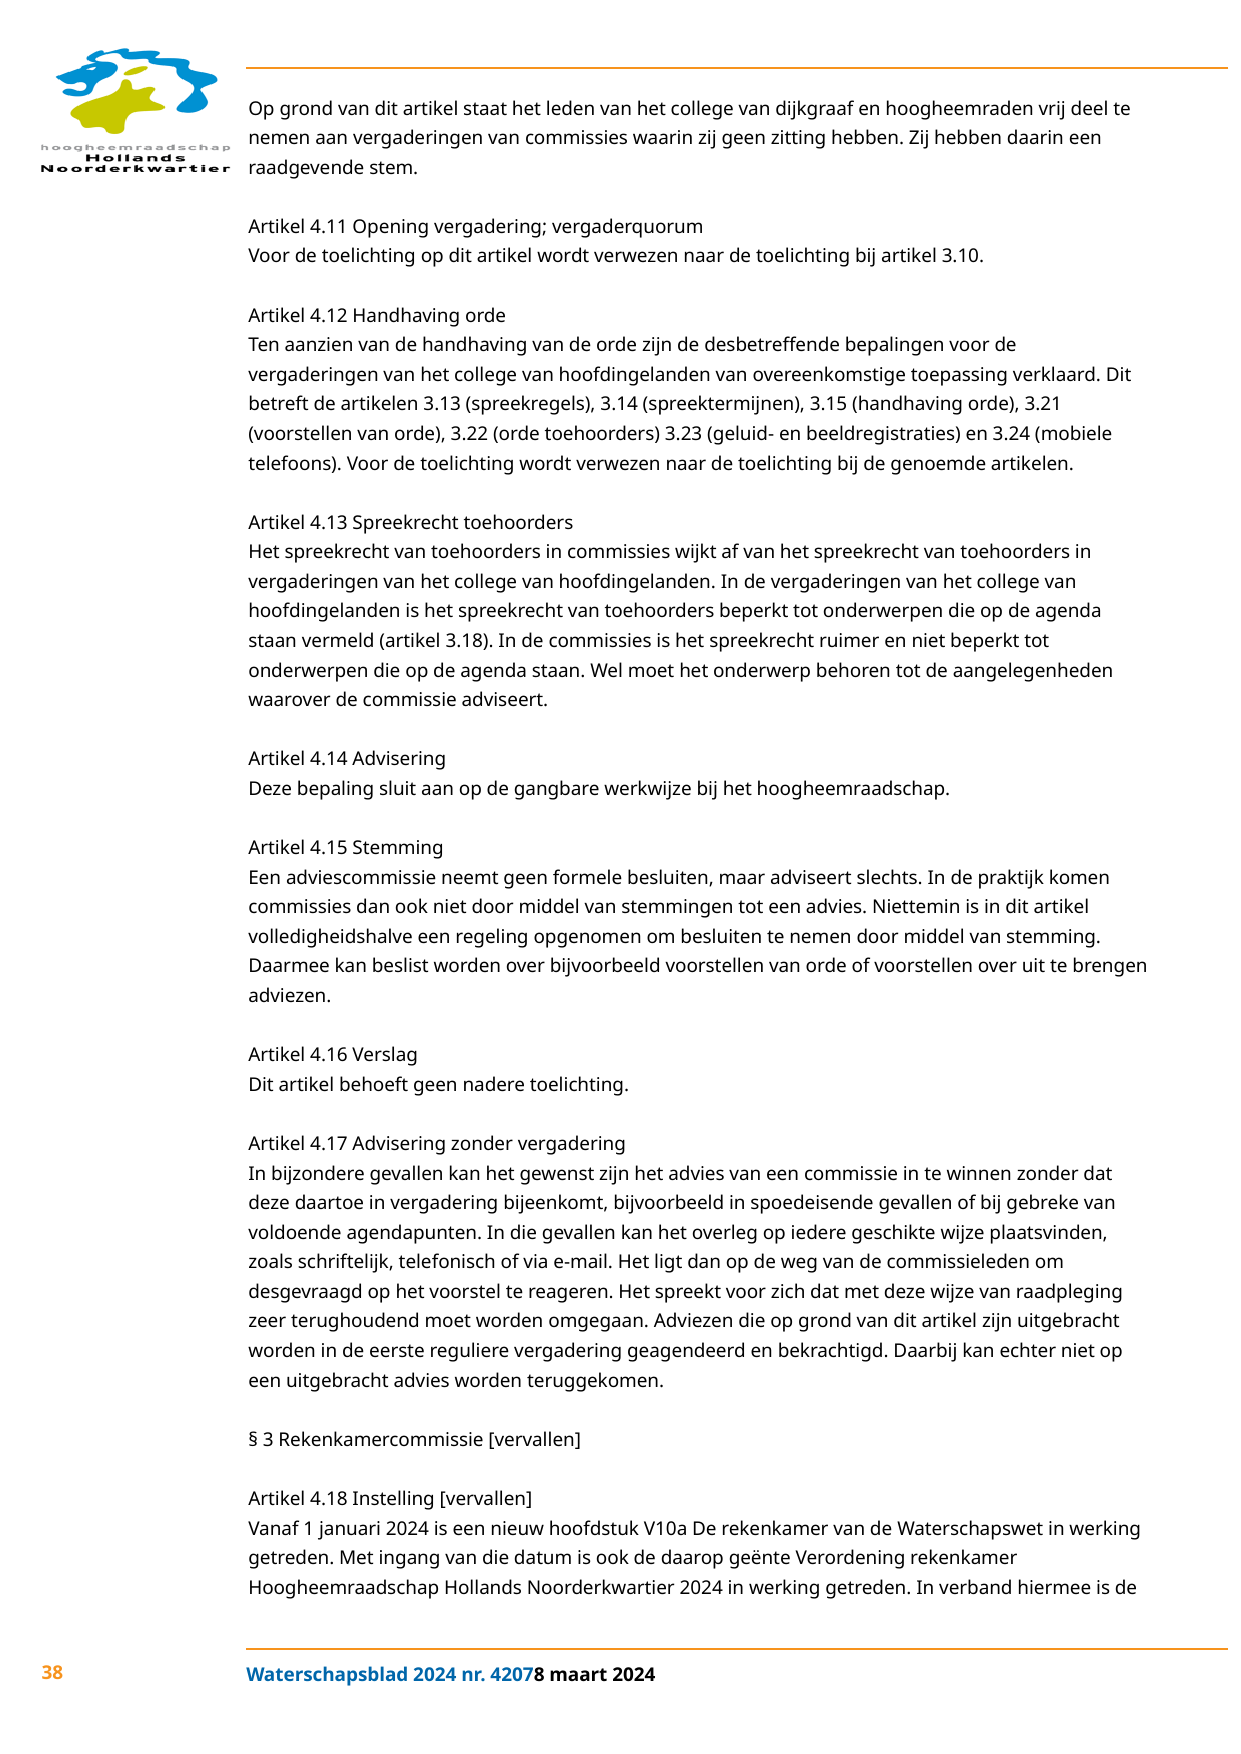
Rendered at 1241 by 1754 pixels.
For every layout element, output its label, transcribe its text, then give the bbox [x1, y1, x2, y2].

text Artikel 4.13 Spreekrecht toehoorders [248, 509, 1152, 535]
text Artikel 4.16 Verslag [248, 1041, 1152, 1067]
text In bijzondere gevallen kan het gewenst zijn het advies van een commissie in te winnen zonder dat deze daartoe in vergadering bijeenkomt, bijvoorbeeld in spoedeisende gevallen of bij gebreke van voldoende agendapunten. In die gevallen kan het overleg op iedere geschikte wijze plaatsvinden, zoals schriftelijk, telefonisch of via e-mail. Het ligt dan op de weg van de commissieleden om desgevraagd op het voorstel te reageren. Het spreekt voor zich dat met deze wijze van raadpleging zeer terughoudend moet worden omgegaan. Adviezen die op grond van dit artikel zijn uitgebracht worden in de eerste reguliere vergadering geagendeerd en bekrachtigd. Daarbij kan echter niet op een uitgebracht advies worden teruggekomen. [248, 1160, 1152, 1393]
text Een adviescommissie neemt geen formele besluiten, maar adviseert slechts. In de praktijk komen commissies dan ook niet door middel van stemmingen tot een advies. Niettemin is in dit artikel volledigheidshalve een regeling opgenomen om besluiten te nemen door middel van stemming. Daarmee kan beslist worden over bijvoorbeeld voorstellen van orde of voorstellen over uit te brengen adviezen. [248, 864, 1152, 1008]
text Het spreekrecht van toehoorders in commissies wijkt af van het spreekrecht van toehoorders in vergaderingen van het college van hoofdingelanden. In de vergaderingen van het college van hoofdingelanden is het spreekrecht van toehoorders beperkt tot onderwerpen die op de agenda staan vermeld (artikel 3.18). In de commissies is het spreekrecht ruimer en niet beperkt tot onderwerpen die op de agenda staan. Wel moet het onderwerp behoren tot de aangelegenheden waarover de commissie adviseert. [248, 538, 1152, 712]
text Artikel 4.11 Opening vergadering; vergaderquorum [248, 213, 1152, 239]
text Vanaf 1 januari 2024 is een nieuw hoofdstuk V10a De rekenkamer van de Waterschapswet in werking getreden. Met ingang van die datum is ook de daarop geënte Verordening rekenkamer Hoogheemraadschap Hollands Noorderkwartier 2024 in werking getreden. In verband hiermee is de [248, 1515, 1152, 1600]
text Artikel 4.17 Advisering zonder vergadering [248, 1130, 1152, 1156]
text § 3 Rekenkamercommissie [vervallen] [248, 1426, 1152, 1452]
text Voor de toelichting op dit artikel wordt verwezen naar de toelichting bij artikel 3.10. [248, 243, 1152, 268]
text Ten aanzien van de handhaving van de orde zijn de desbetreffende bepalingen voor de vergaderingen van het college van hoofdingelanden van overeenkomstige toepassing verklaard. Dit betreft de artikelen 3.13 (spreekregels), 3.14 (spreektermijnen), 3.15 (handhaving orde), 3.21 (voorstellen van orde), 3.22 (orde toehoorders) 3.23 (geluid- en beeldregistraties) en 3.24 (mobiele telefoons). Voor de toelichting wordt verwezen naar de toelichting bij de genoemde artikelen. [248, 331, 1152, 476]
text Artikel 4.15 Stemming [248, 834, 1152, 860]
text Artikel 4.14 Advisering [248, 746, 1152, 771]
picture [41, 47, 231, 172]
text Deze bepaling sluit aan op de gangbare werkwijze bij het hoogheemraadschap. [248, 775, 1152, 801]
text Op grond van dit artikel staat het leden van het college van dijkgraaf en hoogheemraden vrij deel te nemen aan vergaderingen van commissies waarin zij geen zitting hebben. Zij hebben daarin een raadgevende stem. [248, 95, 1152, 180]
text Dit artikel behoeft geen nadere toelichting. [248, 1071, 1152, 1097]
text Artikel 4.12 Handhaving orde [248, 302, 1152, 328]
text Artikel 4.18 Instelling [vervallen] [248, 1485, 1152, 1511]
